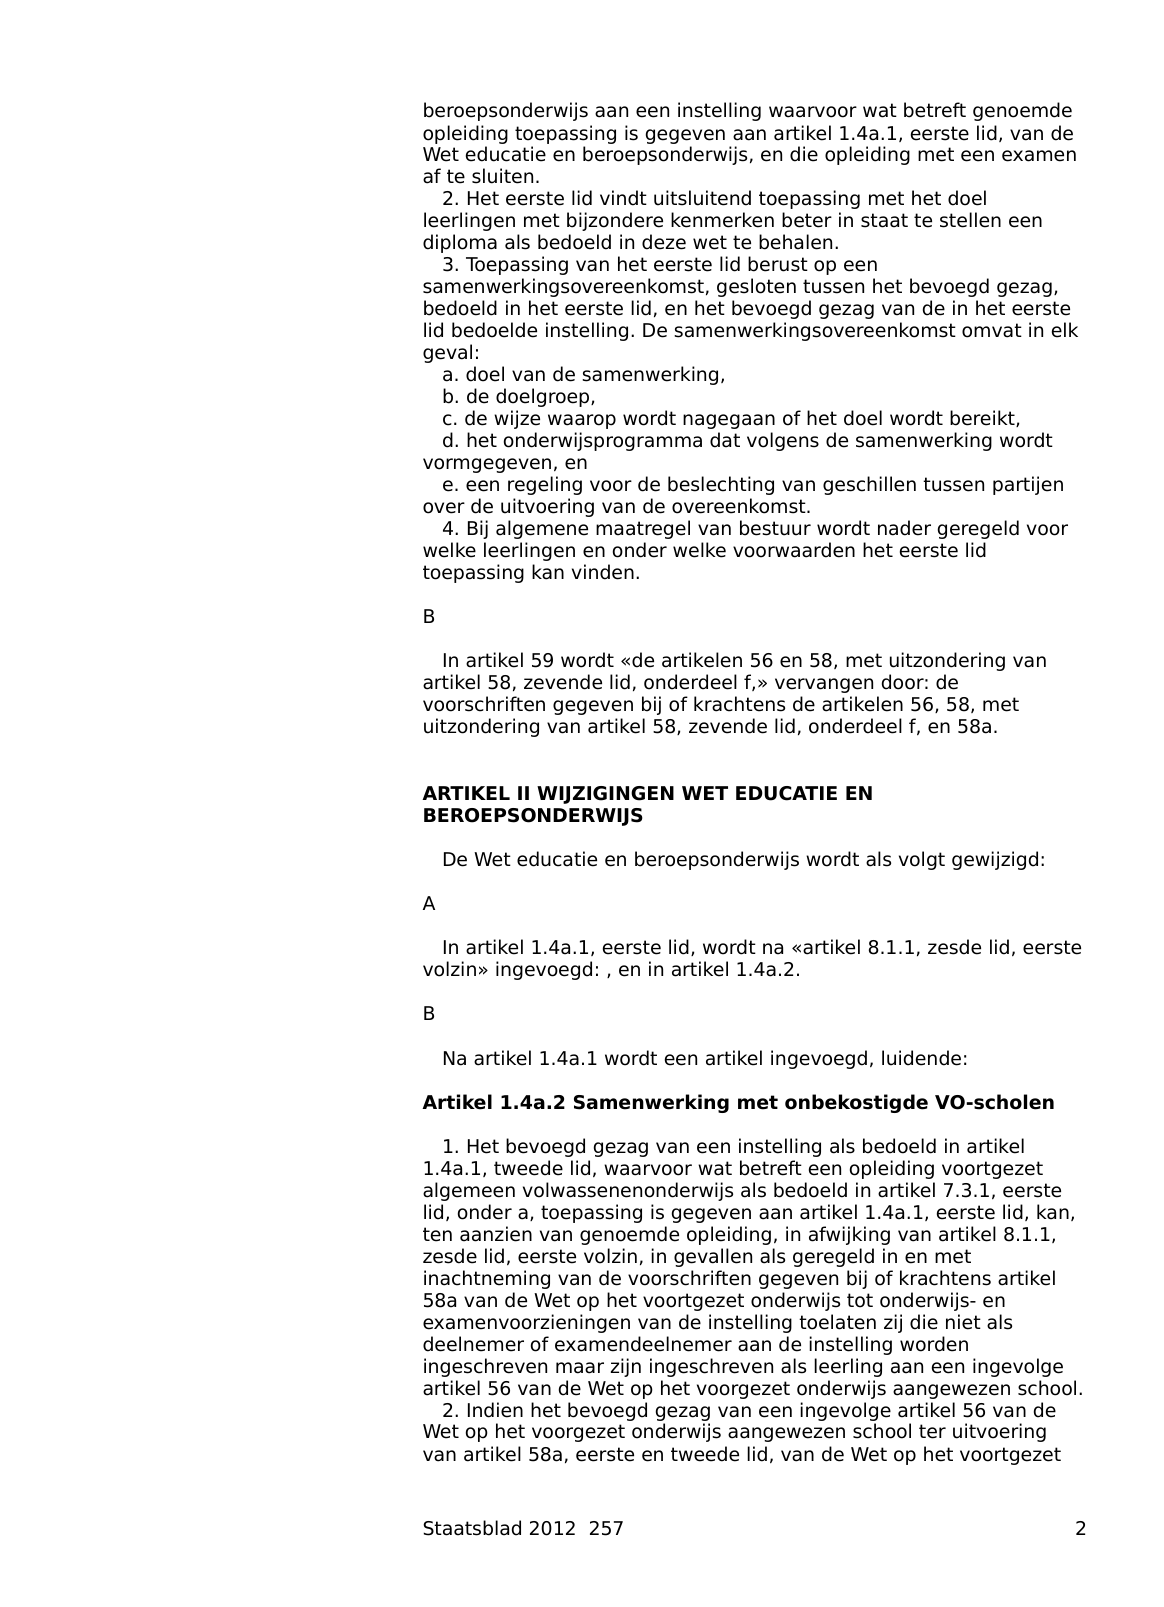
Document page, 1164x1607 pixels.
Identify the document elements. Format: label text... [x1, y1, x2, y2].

text c. de wijze waarop wordt nagegaan of het doel wordt bereikt, [422, 408, 1087, 430]
text e. een regeling voor de beslechting van geschillen tussen partijen over de uitvoering van de overeenkomst. [422, 474, 1087, 518]
text d. het onderwijsprogramma dat volgens de samenwerking wordt vormgegeven, en [422, 430, 1087, 474]
text B [422, 1003, 1087, 1025]
text 3. Toepassing van het eerste lid berust op een samenwerkingsovereenkomst, gesloten tussen het bevoegd gezag, bedoeld in het eerste lid, en het bevoegd gezag van de in het eerste lid bedoelde instelling. De samenwerkingsovereenkomst omvat in elk geval: [422, 254, 1087, 364]
text In artikel 1.4a.1, eerste lid, wordt na «artikel 8.1.1, zesde lid, eerste volzin» ingevoegd: , en in artikel 1.4a.2. [422, 937, 1087, 981]
text beroepsonderwijs aan een instelling waarvoor wat betreft genoemde opleiding toepassing is gegeven aan artikel 1.4a.1, eerste lid, van de Wet educatie en beroepsonderwijs, en die opleiding met een examen af te sluiten. [422, 100, 1087, 188]
text A [422, 893, 1087, 915]
text b. de doelgroep, [422, 386, 1087, 408]
subtitle Artikel 1.4a.2 Samenwerking met onbekostigde VO-scholen [422, 1092, 1087, 1113]
text 2. Indien het bevoegd gezag van een ingevolge artikel 56 van de Wet op het voorgezet onderwijs aangewezen school ter uitvoering van artikel 58a, eerste en tweede lid, van de Wet op het voortgezet [422, 1399, 1087, 1465]
text Na artikel 1.4a.1 wordt een artikel ingevoegd, luidende: [422, 1047, 1087, 1069]
text B [422, 606, 1087, 628]
text In artikel 59 wordt «de artikelen 56 en 58, met uitzondering van artikel 58, zevende lid, onderdeel f,» vervangen door: de voorschriften gegeven bij of krachtens de artikelen 56, 58, met uitzondering van artikel 58, zevende lid, onderdeel f, en 58a. [422, 650, 1087, 738]
text 4. Bij algemene maatregel van bestuur wordt nader geregeld voor welke leerlingen en onder welke voorwaarden het eerste lid toepassing kan vinden. [422, 518, 1087, 584]
text De Wet educatie en beroepsonderwijs wordt als volgt gewijzigd: [422, 849, 1087, 871]
text a. doel van de samenwerking, [422, 364, 1087, 386]
subtitle ARTIKEL II WIJZIGINGEN WET EDUCATIE EN BEROEPSONDERWIJS [422, 783, 1087, 827]
text 2. Het eerste lid vindt uitsluitend toepassing met het doel leerlingen met bijzondere kenmerken beter in staat te stellen een diploma als bedoeld in deze wet te behalen. [422, 188, 1087, 254]
text 1. Het bevoegd gezag van een instelling als bedoeld in artikel 1.4a.1, tweede lid, waarvoor wat betreft een opleiding voortgezet algemeen volwassenenonderwijs als bedoeld in artikel 7.3.1, eerste lid, onder a, toepassing is gegeven aan artikel 1.4a.1, eerste lid, kan, ten aanzien van genoemde opleiding, in afwijking van artikel 8.1.1, zesde lid, eerste volzin, in gevallen als geregeld in en met inachtneming van de voorschriften gegeven bij of krachtens artikel 58a van de Wet op het voortgezet onderwijs tot onderwijs- en examenvoorzieningen van de instelling toelaten zij die niet als deelnemer of examendeelnemer aan de instelling worden ingeschreven maar zijn ingeschreven als leerling aan een ingevolge artikel 56 van de Wet op het voorgezet onderwijs aangewezen school. [422, 1136, 1087, 1399]
